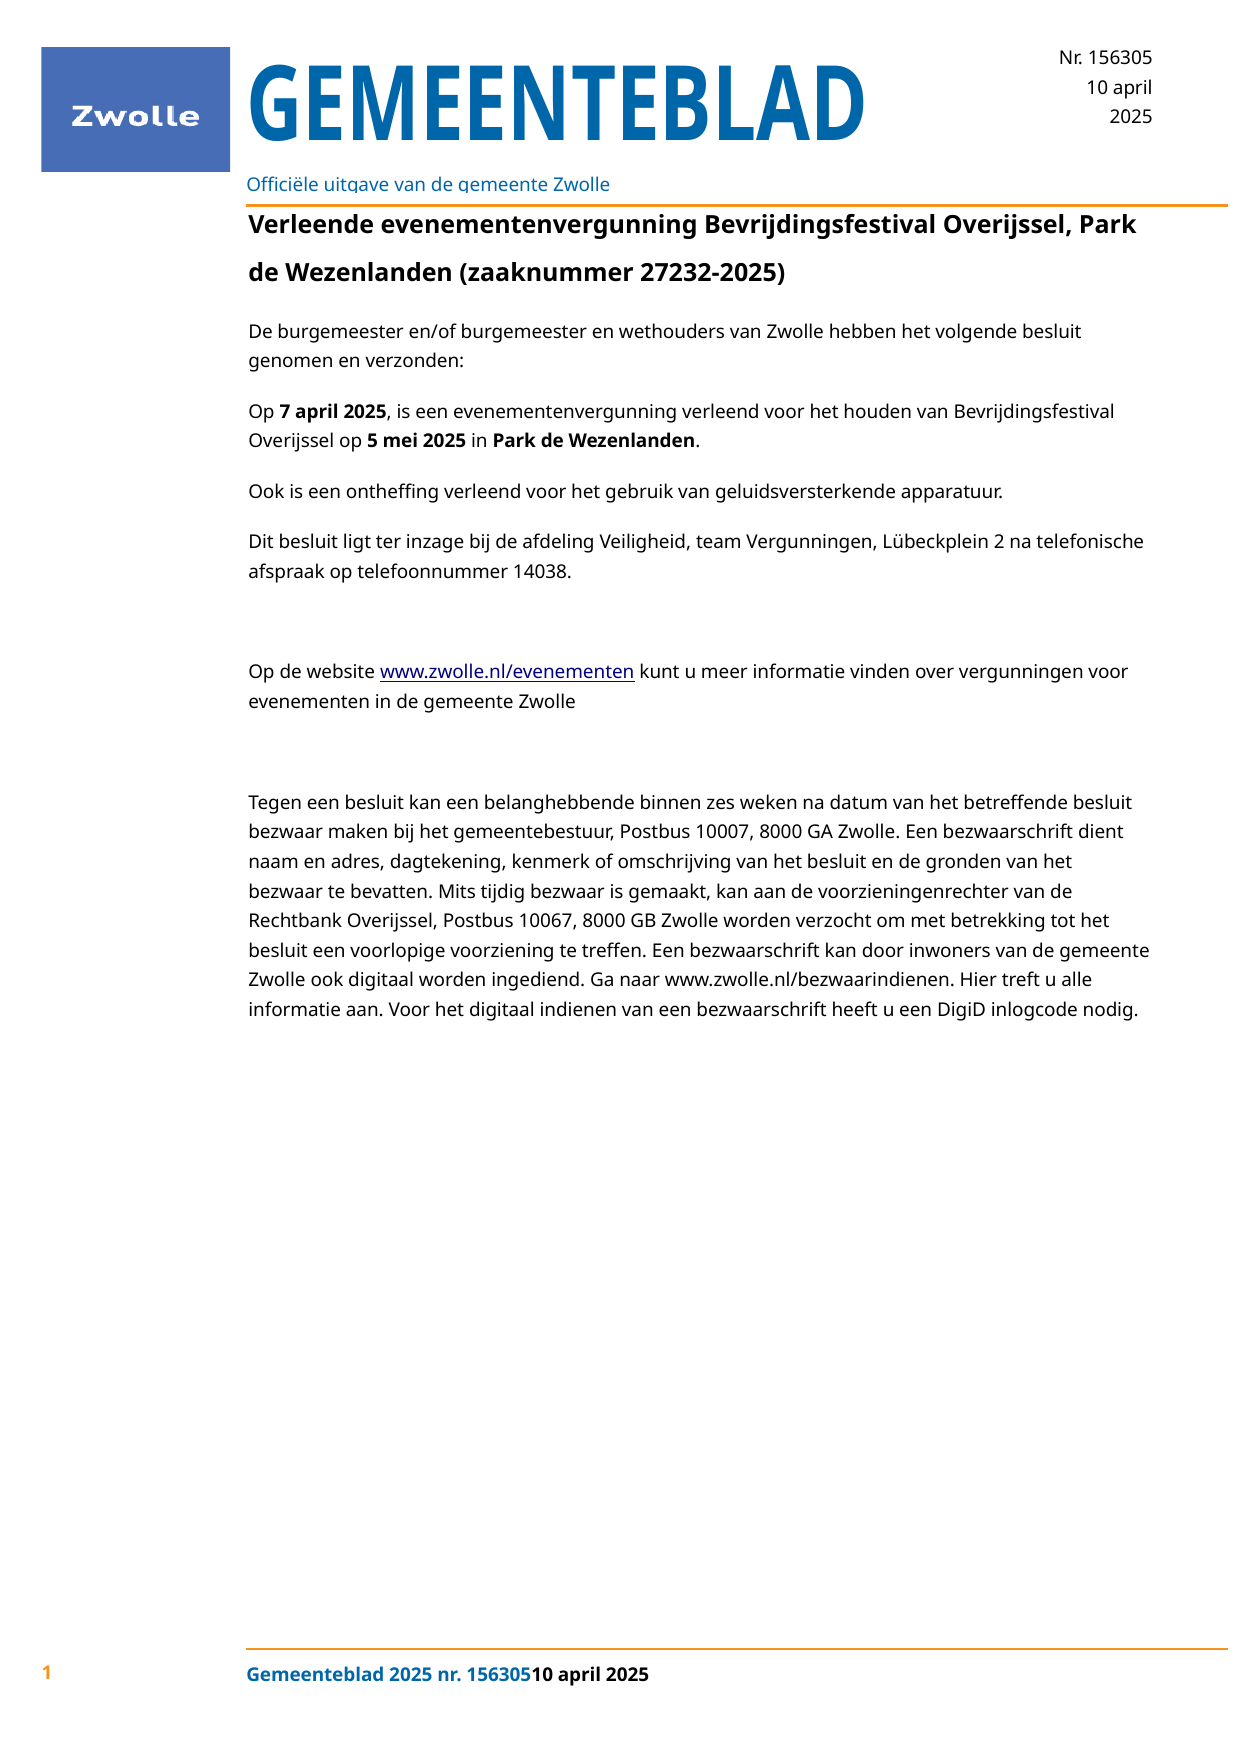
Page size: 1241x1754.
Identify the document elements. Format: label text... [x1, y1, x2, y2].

text Op 7 april 2025, is een evenementenvergunning verleend voor het houden van Bevrijdingsfestival Overijssel op 5 mei 2025 in Park de Wezenlanden. [248, 398, 1152, 453]
text Op de website www.zwolle.nl/evenementen kunt u meer informatie vinden over vergunningen voor evenementen in de gemeente Zwolle [248, 659, 1152, 714]
text Tegen een besluit kan een belanghebbende binnen zes weken na datum van het betreffende besluit bezwaar maken bij het gemeentebestuur, Postbus 10007, 8000 GA Zwolle. Een bezwaarschrift dient naam en adres, dagtekening, kenmerk of omschrijving van het besluit en de gronden van het bezwaar te bevatten. Mits tijdig bezwaar is gemaakt, kan aan de voorzieningenrechter van de Rechtbank Overijssel, Postbus 10067, 8000 GB Zwolle worden verzocht om met betrekking tot het besluit een voorlopige voorziening te treffen. Een bezwaarschrift kan door inwoners van de gemeente Zwolle ook digitaal worden ingediend. Ga naar www.zwolle.nl/bezwaarindienen. Hier treft u alle informatie aan. Voor het digitaal indienen van een bezwaarschrift heeft u een DigiD inlogcode nodig. [248, 789, 1152, 1022]
text Verleende evenementenvergunning Bevrijdingsfestival Overijssel, Park de Wezenlanden (zaaknummer 27232-2025) [248, 207, 1152, 288]
text De burgemeester en/of burgemeester en wethouders van Zwolle hebben het volgende besluit genomen en verzonden: [248, 318, 1152, 373]
picture [41, 47, 231, 172]
text Ook is een ontheffing verleend voor het gebruik van geluidsversterkende apparatuur. [248, 478, 1152, 504]
text Dit besluit ligt ter inzage bij de afdeling Veiligheid, team Vergunningen, Lübeckplein 2 na telefonische afspraak op telefoonnummer 14038. [248, 528, 1152, 584]
